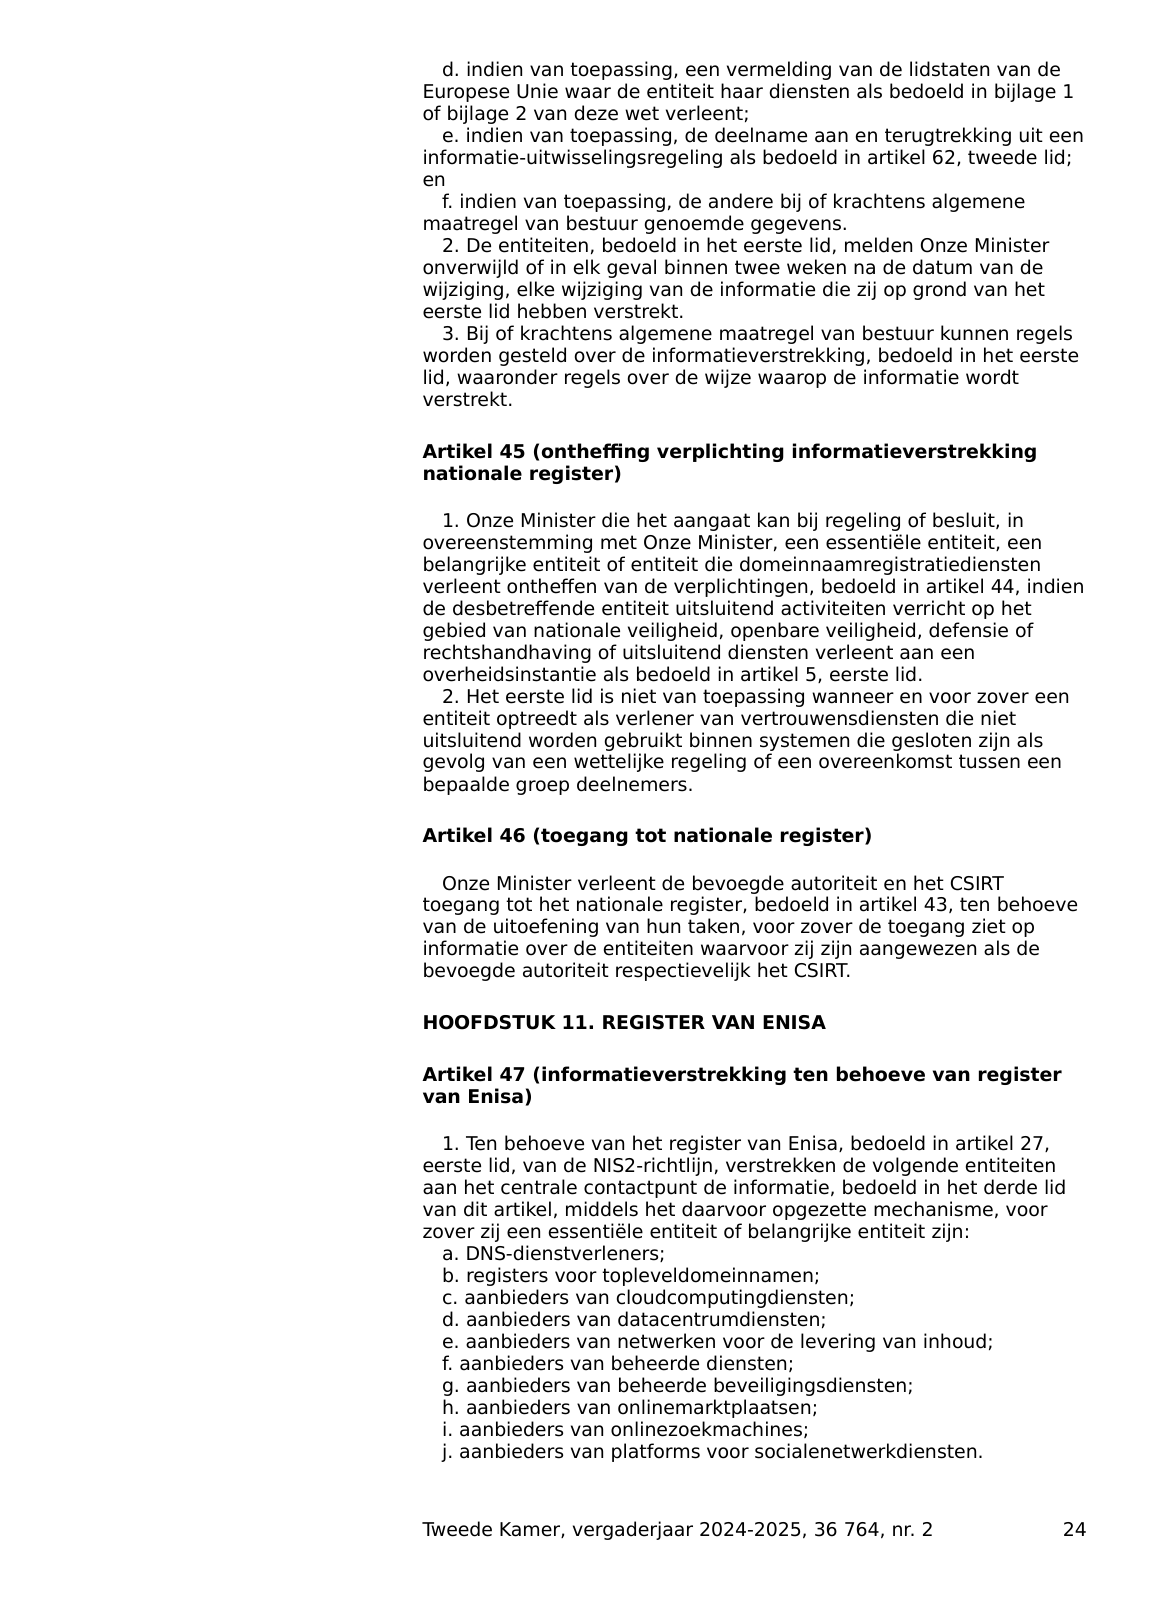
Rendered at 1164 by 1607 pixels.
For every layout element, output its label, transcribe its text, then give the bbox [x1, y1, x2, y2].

subtitle Artikel 45 (ontheffing verplichting informatieverstrekking nationale register) [422, 441, 1087, 485]
text c. aanbieders van cloudcomputingdiensten; [422, 1287, 1087, 1309]
text a. DNS-dienstverleners; [422, 1243, 1087, 1265]
text h. aanbieders van onlinemarktplaatsen; [422, 1397, 1087, 1419]
text b. registers voor topleveldomeinnamen; [422, 1265, 1087, 1287]
text f. indien van toepassing, de andere bij of krachtens algemene maatregel van bestuur genoemde gegevens. [422, 191, 1087, 235]
subtitle Artikel 46 (toegang tot nationale register) [422, 825, 1087, 847]
text i. aanbieders van onlinezoekmachines; [422, 1419, 1087, 1441]
text 2. Het eerste lid is niet van toepassing wanneer en voor zover een entiteit optreedt als verlener van vertrouwensdiensten die niet uitsluitend worden gebruikt binnen systemen die gesloten zijn als gevolg van een wettelijke regeling of een overeenkomst tussen een bepaalde groep deelnemers. [422, 686, 1087, 795]
subtitle Artikel 47 (informatieverstrekking ten behoeve van register van Enisa) [422, 1064, 1087, 1108]
text 3. Bij of krachtens algemene maatregel van bestuur kunnen regels worden gesteld over de informatieverstrekking, bedoeld in het eerste lid, waaronder regels over de wijze waarop de informatie wordt verstrekt. [422, 323, 1087, 411]
text 2. De entiteiten, bedoeld in het eerste lid, melden Onze Minister onverwijld of in elk geval binnen twee weken na de datum van de wijziging, elke wijziging van de informatie die zij op grond van het eerste lid hebben verstrekt. [422, 235, 1087, 323]
text 1. Onze Minister die het aangaat kan bij regeling of besluit, in overeenstemming met Onze Minister, een essentiële entiteit, een belangrijke entiteit of entiteit die domeinnaamregistratiediensten verleent ontheffen van de verplichtingen, bedoeld in artikel 44, indien de desbetreffende entiteit uitsluitend activiteiten verricht op het gebied van nationale veiligheid, openbare veiligheid, defensie of rechtshandhaving of uitsluitend diensten verleent aan een overheidsinstantie als bedoeld in artikel 5, eerste lid. [422, 510, 1087, 686]
text 1. Ten behoeve van het register van Enisa, bedoeld in artikel 27, eerste lid, van de NIS2-richtlijn, verstrekken de volgende entiteiten aan het centrale contactpunt de informatie, bedoeld in het derde lid van dit artikel, middels het daarvoor opgezette mechanisme, voor zover zij een essentiële entiteit of belangrijke entiteit zijn: [422, 1133, 1087, 1243]
text j. aanbieders van platforms voor socialenetwerkdiensten. [422, 1441, 1087, 1463]
text f. aanbieders van beheerde diensten; [422, 1353, 1087, 1375]
text g. aanbieders van beheerde beveiligingsdiensten; [422, 1375, 1087, 1397]
text d. aanbieders van datacentrumdiensten; [422, 1309, 1087, 1331]
text e. indien van toepassing, de deelname aan en terugtrekking uit een informatie-uitwisselingsregeling als bedoeld in artikel 62, tweede lid; en [422, 125, 1087, 191]
text e. aanbieders van netwerken voor de levering van inhoud; [422, 1331, 1087, 1353]
subtitle HOOFDSTUK 11. REGISTER VAN ENISA [422, 1012, 1087, 1034]
text d. indien van toepassing, een vermelding van de lidstaten van de Europese Unie waar de entiteit haar diensten als bedoeld in bijlage 1 of bijlage 2 van deze wet verleent; [422, 59, 1087, 125]
text Onze Minister verleent de bevoegde autoriteit en het CSIRT toegang tot het nationale register, bedoeld in artikel 43, ten behoeve van de uitoefening van hun taken, voor zover de toegang ziet op informatie over de entiteiten waarvoor zij zijn aangewezen als de bevoegde autoriteit respectievelijk het CSIRT. [422, 872, 1087, 982]
